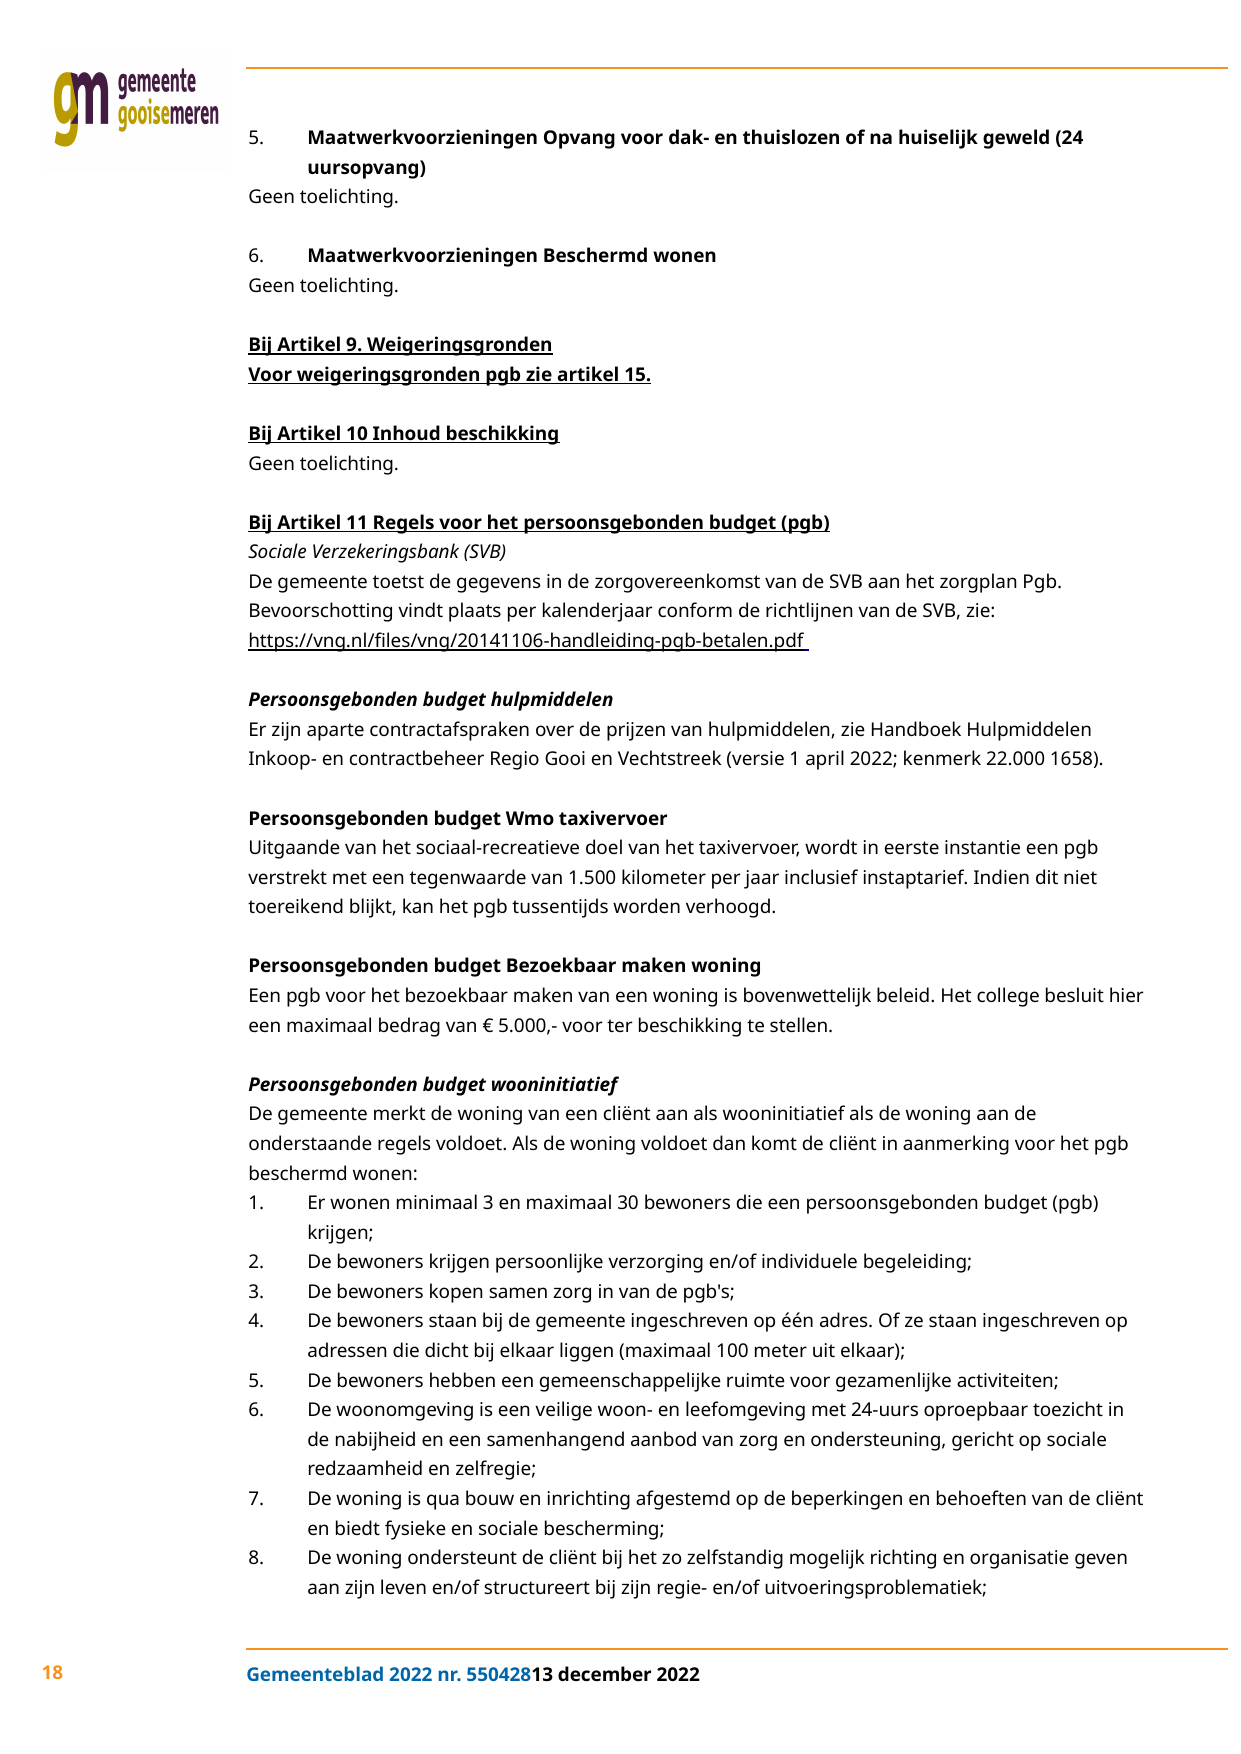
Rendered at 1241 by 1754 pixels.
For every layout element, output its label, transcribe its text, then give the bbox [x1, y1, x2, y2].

text Een pgb voor het bezoekbaar maken van een woning is bovenwettelijk beleid. Het college besluit hier een maximaal bedrag van € 5.000,- voor ter beschikking te stellen. [248, 982, 1152, 1038]
text Persoonsgebonden budget wooninitiatief [248, 1071, 1152, 1097]
list Er wonen minimaal 3 en maximaal 30 bewoners die een persoonsgebonden budget (pgb) krijgen; [248, 1189, 1152, 1245]
text Uitgaande van het sociaal-recreatieve doel van het taxivervoer, wordt in eerste instantie een pgb verstrekt met een tegenwaarde van 1.500 kilometer per jaar inclusief instaptarief. Indien dit niet toereikend blijkt, kan het pgb tussentijds worden verhoogd. [248, 834, 1152, 919]
text Sociale Verzekeringsbank (SVB) [248, 538, 1152, 564]
list De woning is qua bouw en inrichting afgestemd op de beperkingen en behoeften van de cliënt en biedt fysieke en sociale bescherming; [248, 1485, 1152, 1541]
text Geen toelichting. [248, 183, 1152, 209]
list De woning ondersteunt de cliënt bij het zo zelfstandig mogelijk richting en organisatie geven aan zijn leven en/of structureert bij zijn regie- en/of uitvoeringsproblematiek; [248, 1544, 1152, 1600]
list Maatwerkvoorzieningen Opvang voor dak- en thuislozen of na huiselijk geweld (24 uursopvang) [248, 124, 1152, 180]
text https://vng.nl/files/vng/20141106-handleiding-pgb-betalen.pdf [248, 627, 1152, 653]
list De woonomgeving is een veilige woon- en leefomgeving met 24-uurs oproepbaar toezicht in de nabijheid en een samenhangend aanbod van zorg en ondersteuning, gericht op sociale redzaamheid en zelfregie; [248, 1396, 1152, 1481]
list De bewoners krijgen persoonlijke verzorging en/of individuele begeleiding; [248, 1248, 1152, 1274]
text Geen toelichting. [248, 272, 1152, 298]
list De bewoners hebben een gemeenschappelijke ruimte voor gezamenlijke activiteiten; [248, 1367, 1152, 1393]
text Bij Artikel 9. Weigeringsgronden [248, 331, 1152, 357]
text Persoonsgebonden budget hulpmiddelen [248, 686, 1152, 712]
text Bevoorschotting vindt plaats per kalenderjaar conform de richtlijnen van de SVB, zie: [248, 598, 1152, 623]
text Bij Artikel 10 Inhoud beschikking [248, 420, 1152, 446]
text Geen toelichting. [248, 450, 1152, 476]
text Voor weigeringsgronden pgb zie artikel 15. [248, 361, 1152, 387]
text Bij Artikel 11 Regels voor het persoonsgebonden budget (pgb) [248, 509, 1152, 535]
list Maatwerkvoorzieningen Beschermd wonen [248, 243, 1152, 268]
text Er zijn aparte contractafspraken over de prijzen van hulpmiddelen, zie Handboek Hulpmiddelen Inkoop- en contractbeheer Regio Gooi en Vechtstreek (versie 1 april 2022; kenmerk 22.000 1658). [248, 716, 1152, 771]
list De bewoners staan bij de gemeente ingeschreven op één adres. Of ze staan ingeschreven op adressen die dicht bij elkaar liggen (maximaal 100 meter uit elkaar); [248, 1308, 1152, 1363]
text Persoonsgebonden budget Bezoekbaar maken woning [248, 953, 1152, 978]
text De gemeente merkt de woning van een cliënt aan als wooninitiatief als de woning aan de onderstaande regels voldoet. Als de woning voldoet dan komt de cliënt in aanmerking voor het pgb beschermd wonen: [248, 1101, 1152, 1186]
text Persoonsgebonden budget Wmo taxivervoer [248, 805, 1152, 831]
text De gemeente toetst de gegevens in de zorgovereenkomst van de SVB aan het zorgplan Pgb. [248, 568, 1152, 594]
list De bewoners kopen samen zorg in van de pgb's; [248, 1278, 1152, 1304]
picture [41, 47, 231, 172]
